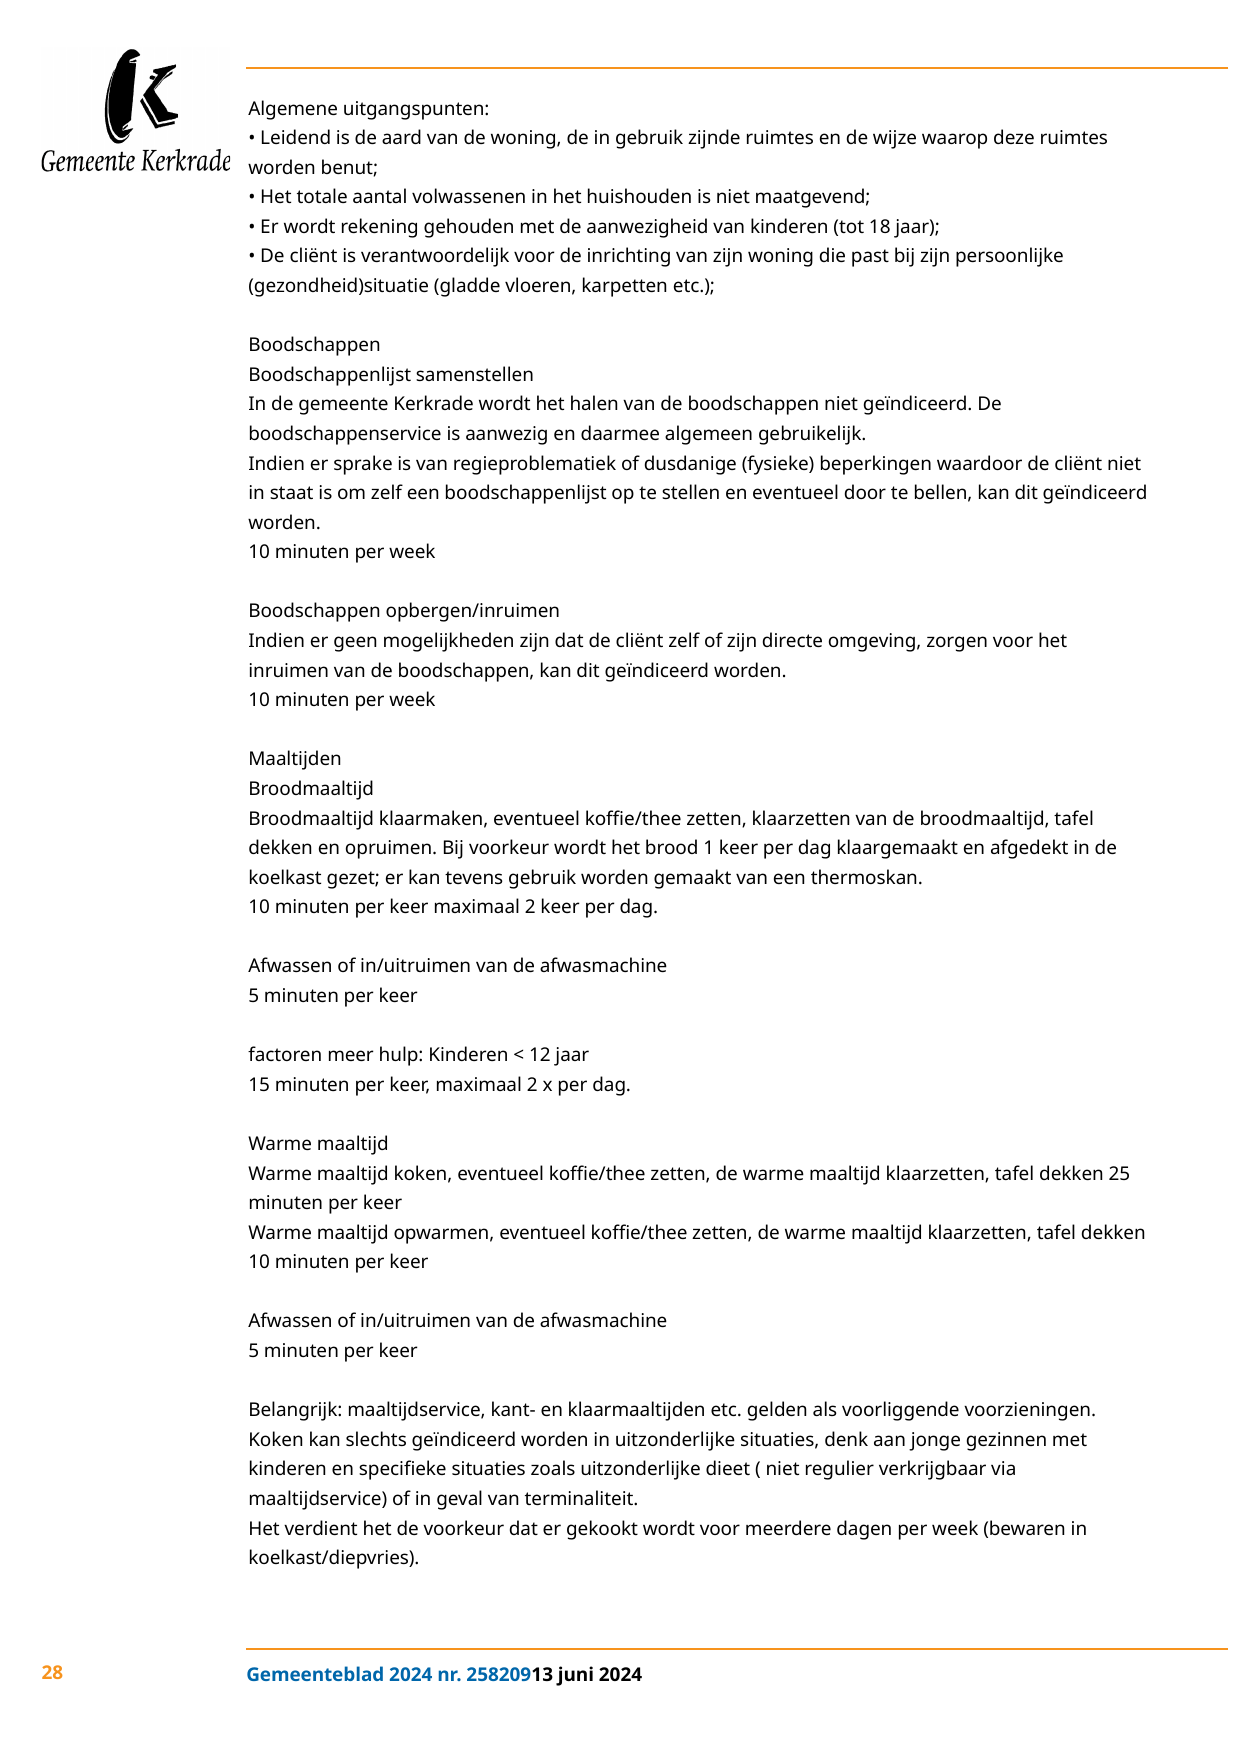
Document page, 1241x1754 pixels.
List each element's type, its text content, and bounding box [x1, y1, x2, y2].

picture [41, 47, 231, 172]
text 10 minuten per week [248, 538, 1152, 564]
text factoren meer hulp: Kinderen < 12 jaar [248, 1041, 1152, 1067]
text Het verdient het de voorkeur dat er gekookt wordt voor meerdere dagen per week (bewaren in koelkast/diepvries). [248, 1515, 1152, 1570]
text 5 minuten per keer [248, 1337, 1152, 1363]
text Warme maaltijd [248, 1130, 1152, 1156]
text • Het totale aantal volwassenen in het huishouden is niet maatgevend; [248, 183, 1152, 209]
text Afwassen of in/uitruimen van de afwasmachine [248, 1308, 1152, 1333]
text 5 minuten per keer [248, 982, 1152, 1008]
text Boodschappenlijst samenstellen [248, 361, 1152, 387]
text Algemene uitgangspunten: [248, 95, 1152, 121]
text Broodmaaltijd [248, 775, 1152, 801]
text In de gemeente Kerkrade wordt het halen van de boodschappen niet geïndiceerd. De boodschappenservice is aanwezig en daarmee algemeen gebruikelijk. [248, 391, 1152, 446]
text 10 minuten per keer maximaal 2 keer per dag. [248, 893, 1152, 919]
text • De cliënt is verantwoordelijk voor de inrichting van zijn woning die past bij zijn persoonlijke (gezondheid)situatie (gladde vloeren, karpetten etc.); [248, 243, 1152, 298]
text Afwassen of in/uitruimen van de afwasmachine [248, 953, 1152, 978]
text Maaltijden [248, 746, 1152, 771]
text Boodschappen [248, 331, 1152, 357]
text • Leidend is de aard van de woning, de in gebruik zijnde ruimtes en de wijze waarop deze ruimtes worden benut; [248, 124, 1152, 180]
text 10 minuten per week [248, 686, 1152, 712]
text Boodschappen opbergen/inruimen [248, 598, 1152, 623]
text Indien er sprake is van regieproblematiek of dusdanige (fysieke) beperkingen waardoor de cliënt niet in staat is om zelf een boodschappenlijst op te stellen en eventueel door te bellen, kan dit geïndiceerd worden. [248, 450, 1152, 535]
text Warme maaltijd opwarmen, eventueel koffie/thee zetten, de warme maaltijd klaarzetten, tafel dekken [248, 1219, 1152, 1245]
text 15 minuten per keer, maximaal 2 x per dag. [248, 1071, 1152, 1097]
text Warme maaltijd koken, eventueel koffie/thee zetten, de warme maaltijd klaarzetten, tafel dekken 25 minuten per keer [248, 1160, 1152, 1215]
text Broodmaaltijd klaarmaken, eventueel koffie/thee zetten, klaarzetten van de broodmaaltijd, tafel dekken en opruimen. Bij voorkeur wordt het brood 1 keer per dag klaargemaakt en afgedekt in de koelkast gezet; er kan tevens gebruik worden gemaakt van een thermoskan. [248, 805, 1152, 890]
text • Er wordt rekening gehouden met de aanwezigheid van kinderen (tot 18 jaar); [248, 213, 1152, 239]
text Belangrijk: maaltijdservice, kant- en klaarmaaltijden etc. gelden als voorliggende voorzieningen. Koken kan slechts geïndiceerd worden in uitzonderlijke situaties, denk aan jonge gezinnen met kinderen en specifieke situaties zoals uitzonderlijke dieet ( niet regulier verkrijgbaar via maaltijdservice) of in geval van terminaliteit. [248, 1396, 1152, 1511]
text 10 minuten per keer [248, 1248, 1152, 1274]
text Indien er geen mogelijkheden zijn dat de cliënt zelf of zijn directe omgeving, zorgen voor het inruimen van de boodschappen, kan dit geïndiceerd worden. [248, 627, 1152, 683]
